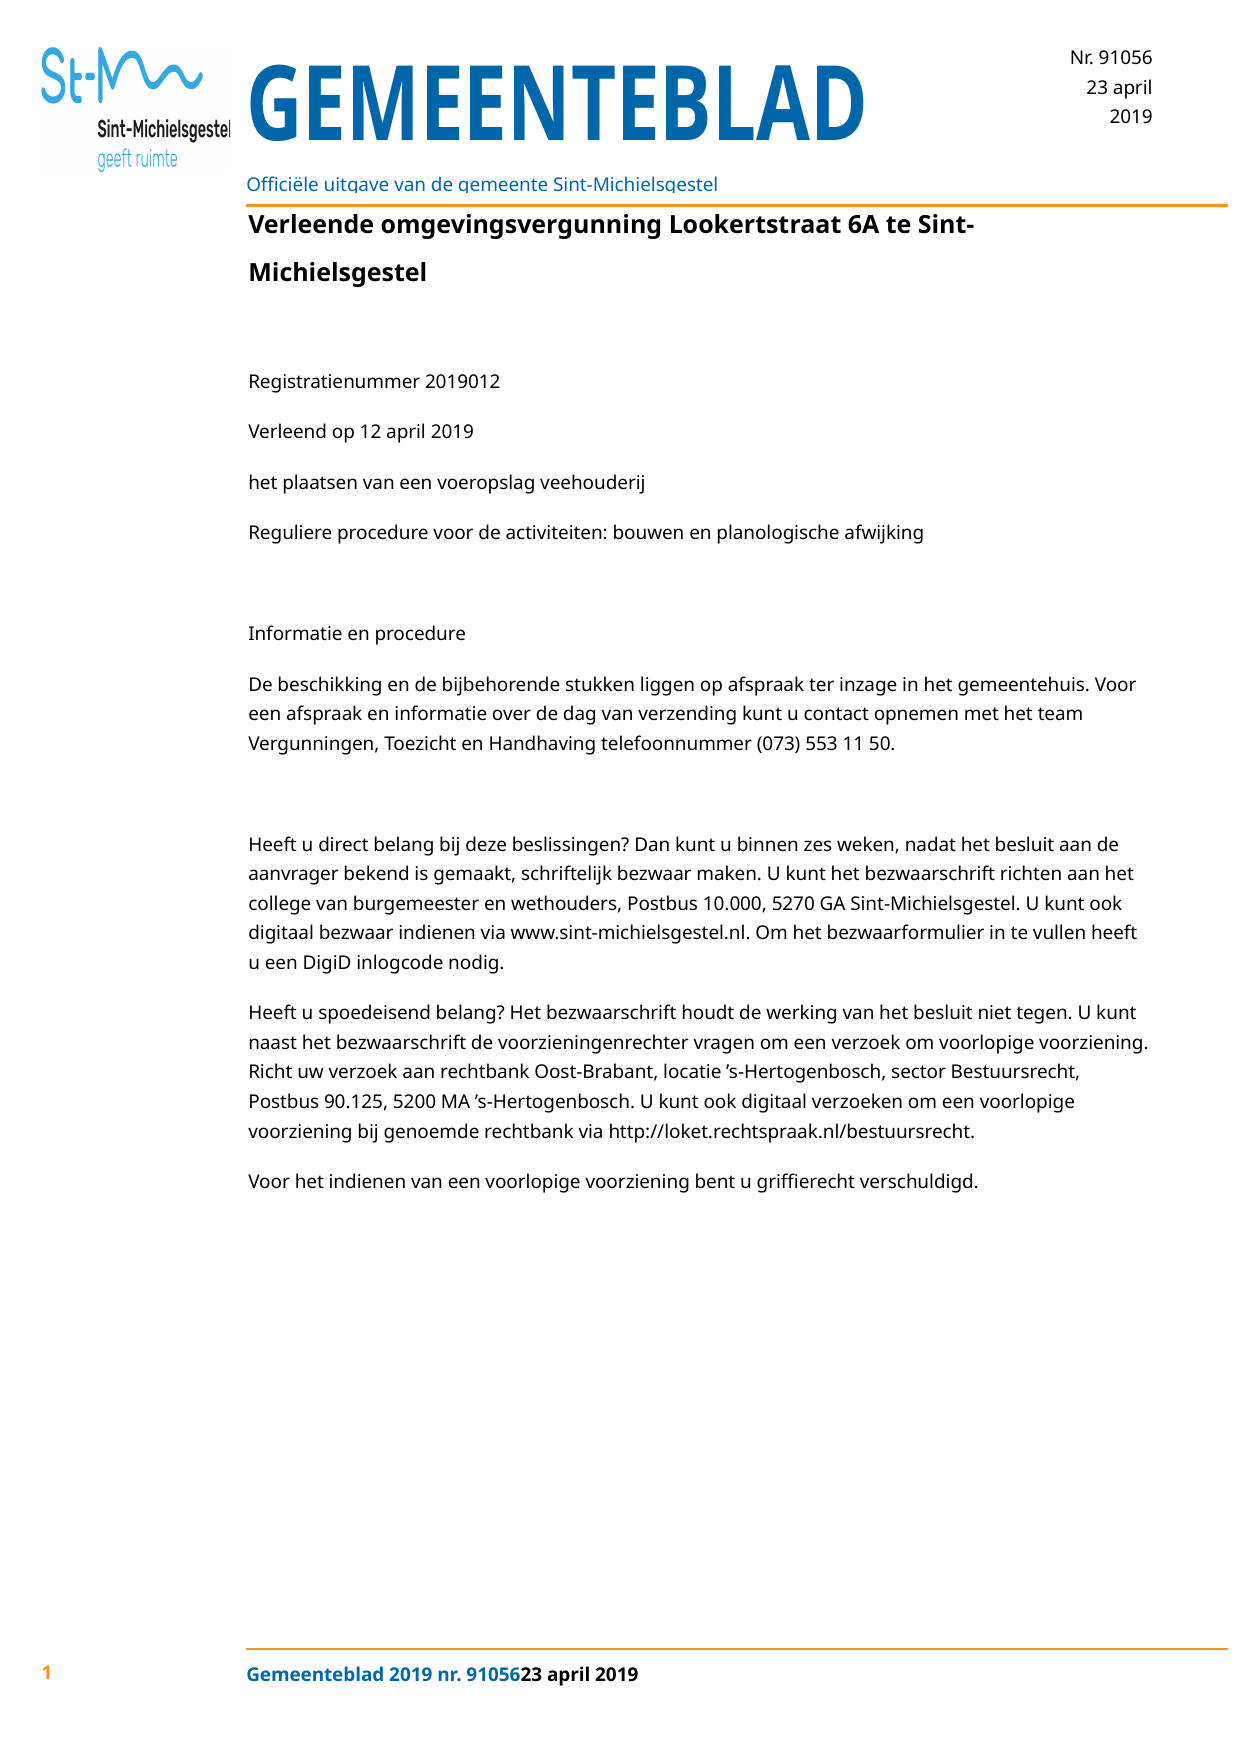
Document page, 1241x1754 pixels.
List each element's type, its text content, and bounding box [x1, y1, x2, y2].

text Voor het indienen van een voorlopige voorziening bent u griffierecht verschuldigd. [248, 1168, 1152, 1194]
text het plaatsen van een voeropslag veehouderij [248, 469, 1152, 495]
text Reguliere procedure voor de activiteiten: bouwen en planologische afwijking [248, 519, 1152, 545]
text Informatie en procedure [248, 620, 1152, 646]
text Heeft u spoedeisend belang? Het bezwaarschrift houdt de werking van het besluit niet tegen. U kunt naast het bezwaarschrift de voorzieningenrechter vragen om een verzoek om voorlopige voorziening. Richt uw verzoek aan rechtbank Oost-Brabant, locatie ’s-Hertogenbosch, sector Bestuursrecht, Postbus 90.125, 5200 MA ’s-Hertogenbosch. U kunt ook digitaal verzoeken om een voorlopige voorziening bij genoemde rechtbank via http://loket.rechtspraak.nl/bestuursrecht. [248, 999, 1152, 1144]
text Verleende omgevingsvergunning Lookertstraat 6A te Sint-Michielsgestel [248, 207, 1152, 288]
text Registratienummer 2019012 [248, 368, 1152, 394]
text Heeft u direct belang bij deze beslissingen? Dan kunt u binnen zes weken, nadat het besluit aan de aanvrager bekend is gemaakt, schriftelijk bezwaar maken. U kunt het bezwaarschrift richten aan het college van burgemeester en wethouders, Postbus 10.000, 5270 GA Sint-Michielsgestel. U kunt ook digitaal bezwaar indienen via www.sint-michielsgestel.nl. Om het bezwaarformulier in te vullen heeft u een DigiD inlogcode nodig. [248, 831, 1152, 975]
picture [41, 47, 231, 172]
text Verleend op 12 april 2019 [248, 419, 1152, 444]
text De beschikking en de bijbehorende stukken liggen op afspraak ter inzage in het gemeentehuis. Voor een afspraak en informatie over de dag van verzending kunt u contact opnemen met het team Vergunningen, Toezicht en Handhaving telefoonnummer (073) 553 11 50. [248, 671, 1152, 756]
